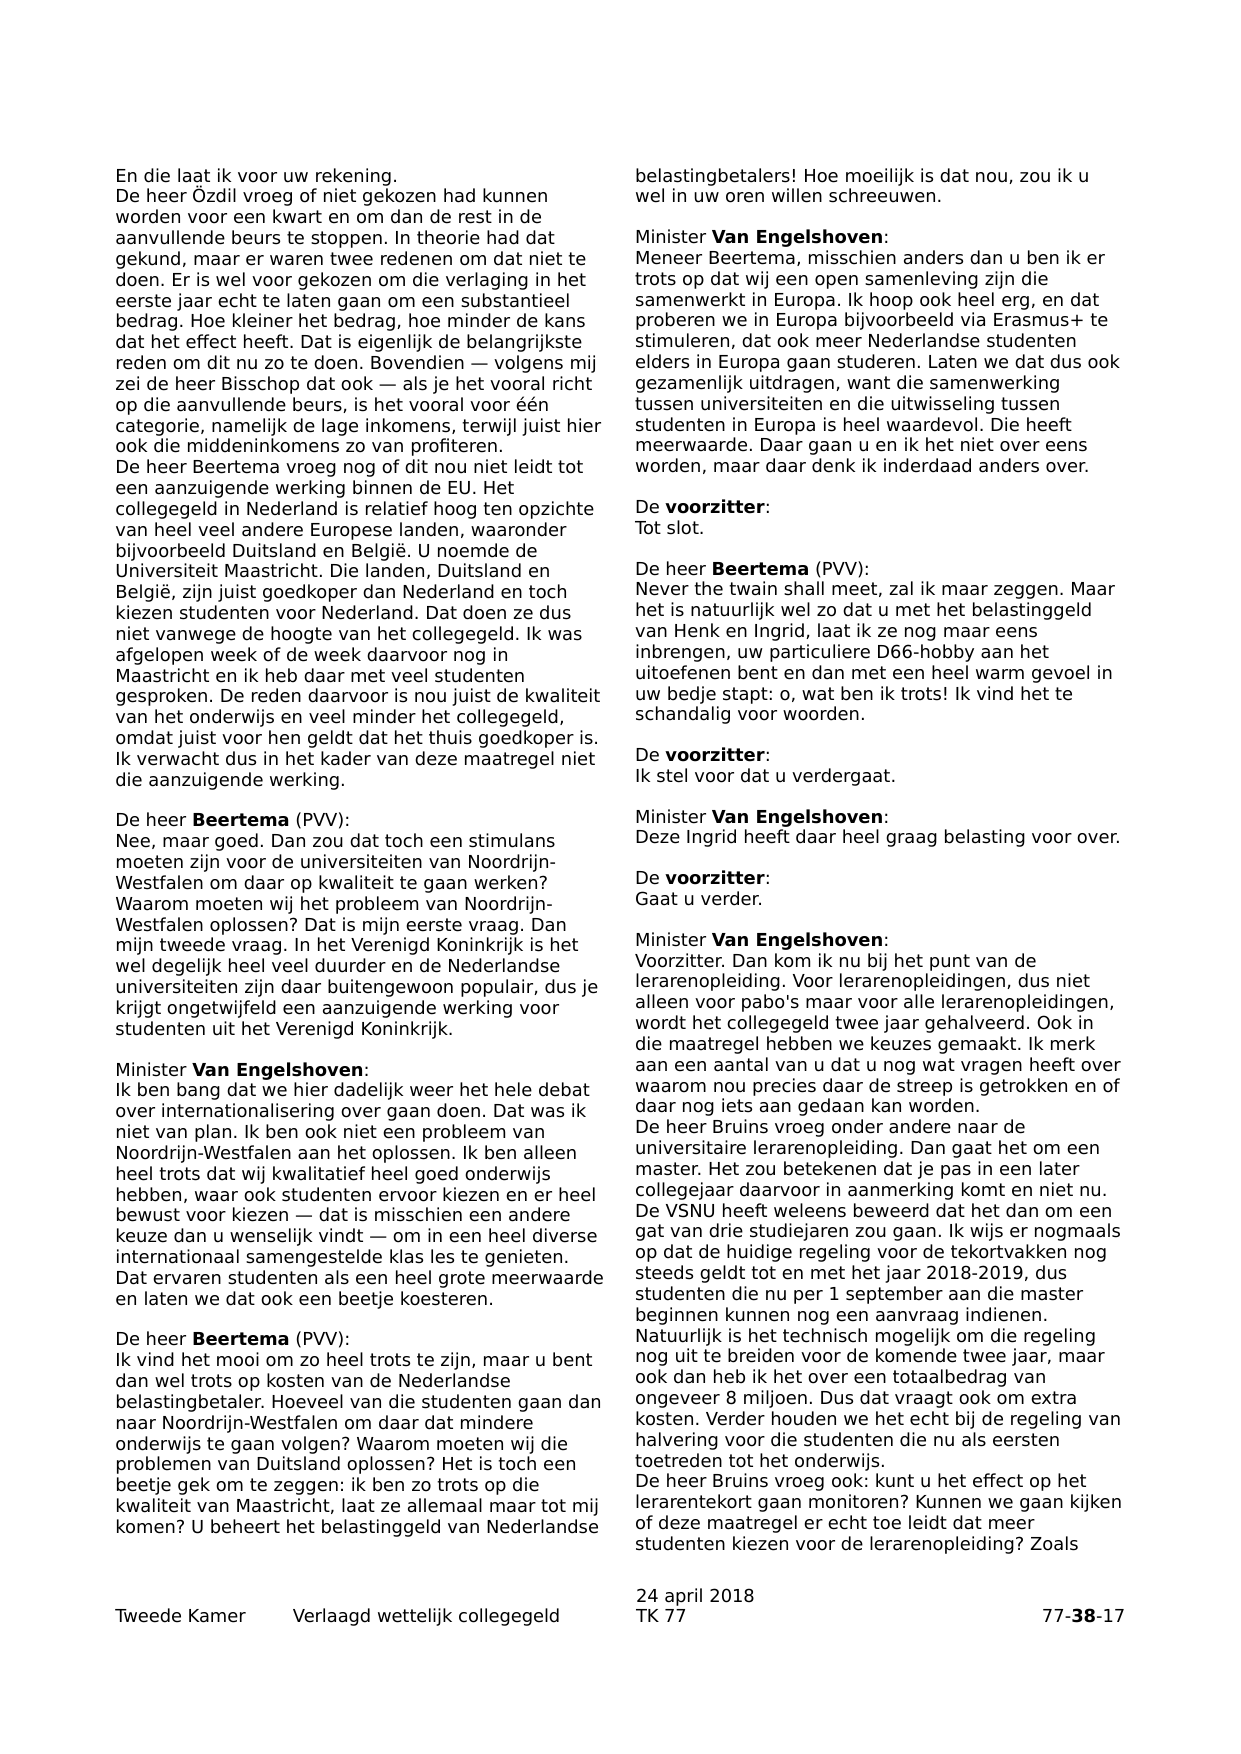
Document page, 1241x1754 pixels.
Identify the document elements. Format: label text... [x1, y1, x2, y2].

text De heer Özdil vroeg of niet gekozen had kunnen worden voor een kwart en om dan de rest in de aanvullende beurs te stoppen. In theorie had dat gekund, maar er waren twee redenen om dat niet te doen. Er is wel voor gekozen om die verlaging in het eerste jaar echt te laten gaan om een substantieel bedrag. Hoe kleiner het bedrag, hoe minder de kans dat het effect heeft. Dat is eigenlijk de belangrijkste reden om dit nu zo te doen. Bovendien — volgens mij zei de heer Bisschop dat ook — als je het vooral richt op die aanvullende beurs, is het vooral voor één categorie, namelijk de lage inkomens, terwijl juist hier ook die middeninkomens zo van profiteren. [115, 186, 605, 457]
text Never the twain shall meet, zal ik maar zeggen. Maar het is natuurlijk wel zo dat u met het belastinggeld van Henk en Ingrid, laat ik ze nog maar eens inbrengen, uw particuliere D66-hobby aan het uitoefenen bent en dan met een heel warm gevoel in uw bedje stapt: o, wat ben ik trots! Ik vind het te schandalig voor woorden. [635, 579, 1125, 725]
text Minister Van Engelshoven: [635, 807, 1125, 827]
text Minister Van Engelshoven: [635, 227, 1125, 248]
text Voorzitter. Dan kom ik nu bij het punt van de lerarenopleiding. Voor lerarenopleidingen, dus niet alleen voor pabo's maar voor alle lerarenopleidingen, wordt het collegegeld twee jaar gehalveerd. Ook in die maatregel hebben we keuzes gemaakt. Ik merk aan een aantal van u dat u nog wat vragen heeft over waarom nou precies daar de streep is getrokken en of daar nog iets aan gedaan kan worden. [635, 950, 1125, 1117]
text Tot slot. [635, 518, 1125, 538]
text De heer Beertema (PVV): [115, 1329, 605, 1350]
text belastingbetalers! Hoe moeilijk is dat nou, zou ik u wel in uw oren willen schreeuwen. [635, 165, 1125, 207]
text En die laat ik voor uw rekening. [115, 165, 605, 186]
text De heer Beertema (PVV): [115, 810, 605, 831]
text Minister Van Engelshoven: [635, 930, 1125, 950]
text Ik stel voor dat u verdergaat. [635, 766, 1125, 787]
text Gaat u verder. [635, 889, 1125, 910]
text Deze Ingrid heeft daar heel graag belasting voor over. [635, 827, 1125, 848]
text Meneer Beertema, misschien anders dan u ben ik er trots op dat wij een open samenleving zijn die samenwerkt in Europa. Ik hoop ook heel erg, en dat proberen we in Europa bijvoorbeeld via Erasmus+ te stimuleren, dat ook meer Nederlandse studenten elders in Europa gaan studeren. Laten we dat dus ook gezamenlijk uitdragen, want die samenwerking tussen universiteiten en die uitwisseling tussen studenten in Europa is heel waardevol. Die heeft meerwaarde. Daar gaan u en ik het niet over eens worden, maar daar denk ik inderdaad anders over. [635, 248, 1125, 477]
text De voorzitter: [635, 868, 1125, 889]
text Ik ben bang dat we hier dadelijk weer het hele debat over internationalisering over gaan doen. Dat was ik niet van plan. Ik ben ook niet een probleem van Noordrijn-Westfalen aan het oplossen. Ik ben alleen heel trots dat wij kwalitatief heel goed onderwijs hebben, waar ook studenten ervoor kiezen en er heel bewust voor kiezen — dat is misschien een andere keuze dan u wenselijk vindt — om in een heel diverse internationaal samengestelde klas les te genieten. Dat ervaren studenten als een heel grote meerwaarde en laten we dat ook een beetje koesteren. [115, 1080, 605, 1309]
text De voorzitter: [635, 497, 1125, 518]
text De heer Beertema (PVV): [635, 558, 1125, 579]
text De heer Bruins vroeg ook: kunt u het effect op het lerarentekort gaan monitoren? Kunnen we gaan kijken of deze maatregel er echt toe leidt dat meer studenten kiezen voor de lerarenopleiding? Zoals [635, 1471, 1125, 1554]
text De voorzitter: [635, 745, 1125, 766]
text Nee, maar goed. Dan zou dat toch een stimulans moeten zijn voor de universiteiten van Noordrijn-Westfalen om daar op kwaliteit te gaan werken? Waarom moeten wij het probleem van Noordrijn-Westfalen oplossen? Dat is mijn eerste vraag. Dan mijn tweede vraag. In het Verenigd Koninkrijk is het wel degelijk heel veel duurder en de Nederlandse universiteiten zijn daar buitengewoon populair, dus je krijgt ongetwijfeld een aanzuigende werking voor studenten uit het Verenigd Koninkrijk. [115, 831, 605, 1039]
text Minister Van Engelshoven: [115, 1059, 605, 1080]
text De heer Beertema vroeg nog of dit nou niet leidt tot een aanzuigende werking binnen de EU. Het collegegeld in Nederland is relatief hoog ten opzichte van heel veel andere Europese landen, waaronder bijvoorbeeld Duitsland en België. U noemde de Universiteit Maastricht. Die landen, Duitsland en België, zijn juist goedkoper dan Nederland en toch kiezen studenten voor Nederland. Dat doen ze dus niet vanwege de hoogte van het collegegeld. Ik was afgelopen week of de week daarvoor nog in Maastricht en ik heb daar met veel studenten gesproken. De reden daarvoor is nou juist de kwaliteit van het onderwijs en veel minder het collegegeld, omdat juist voor hen geldt dat het thuis goedkoper is. Ik verwacht dus in het kader van deze maatregel niet die aanzuigende werking. [115, 457, 605, 790]
text Ik vind het mooi om zo heel trots te zijn, maar u bent dan wel trots op kosten van de Nederlandse belastingbetaler. Hoeveel van die studenten gaan dan naar Noordrijn-Westfalen om daar dat mindere onderwijs te gaan volgen? Waarom moeten wij die problemen van Duitsland oplossen? Het is toch een beetje gek om te zeggen: ik ben zo trots op die kwaliteit van Maastricht, laat ze allemaal maar tot mij komen? U beheert het belastinggeld van Nederlandse [115, 1350, 605, 1537]
text De heer Bruins vroeg onder andere naar de universitaire lerarenopleiding. Dan gaat het om een master. Het zou betekenen dat je pas in een later collegejaar daarvoor in aanmerking komt en niet nu. De VSNU heeft weleens beweerd dat het dan om een gat van drie studiejaren zou gaan. Ik wijs er nogmaals op dat de huidige regeling voor de tekortvakken nog steeds geldt tot en met het jaar 2018-2019, dus studenten die nu per 1 september aan die master beginnen kunnen nog een aanvraag indienen. Natuurlijk is het technisch mogelijk om die regeling nog uit te breiden voor de komende twee jaar, maar ook dan heb ik het over een totaalbedrag van ongeveer 8 miljoen. Dus dat vraagt ook om extra kosten. Verder houden we het echt bij de regeling van halvering voor die studenten die nu als eersten toetreden tot het onderwijs. [635, 1117, 1125, 1471]
